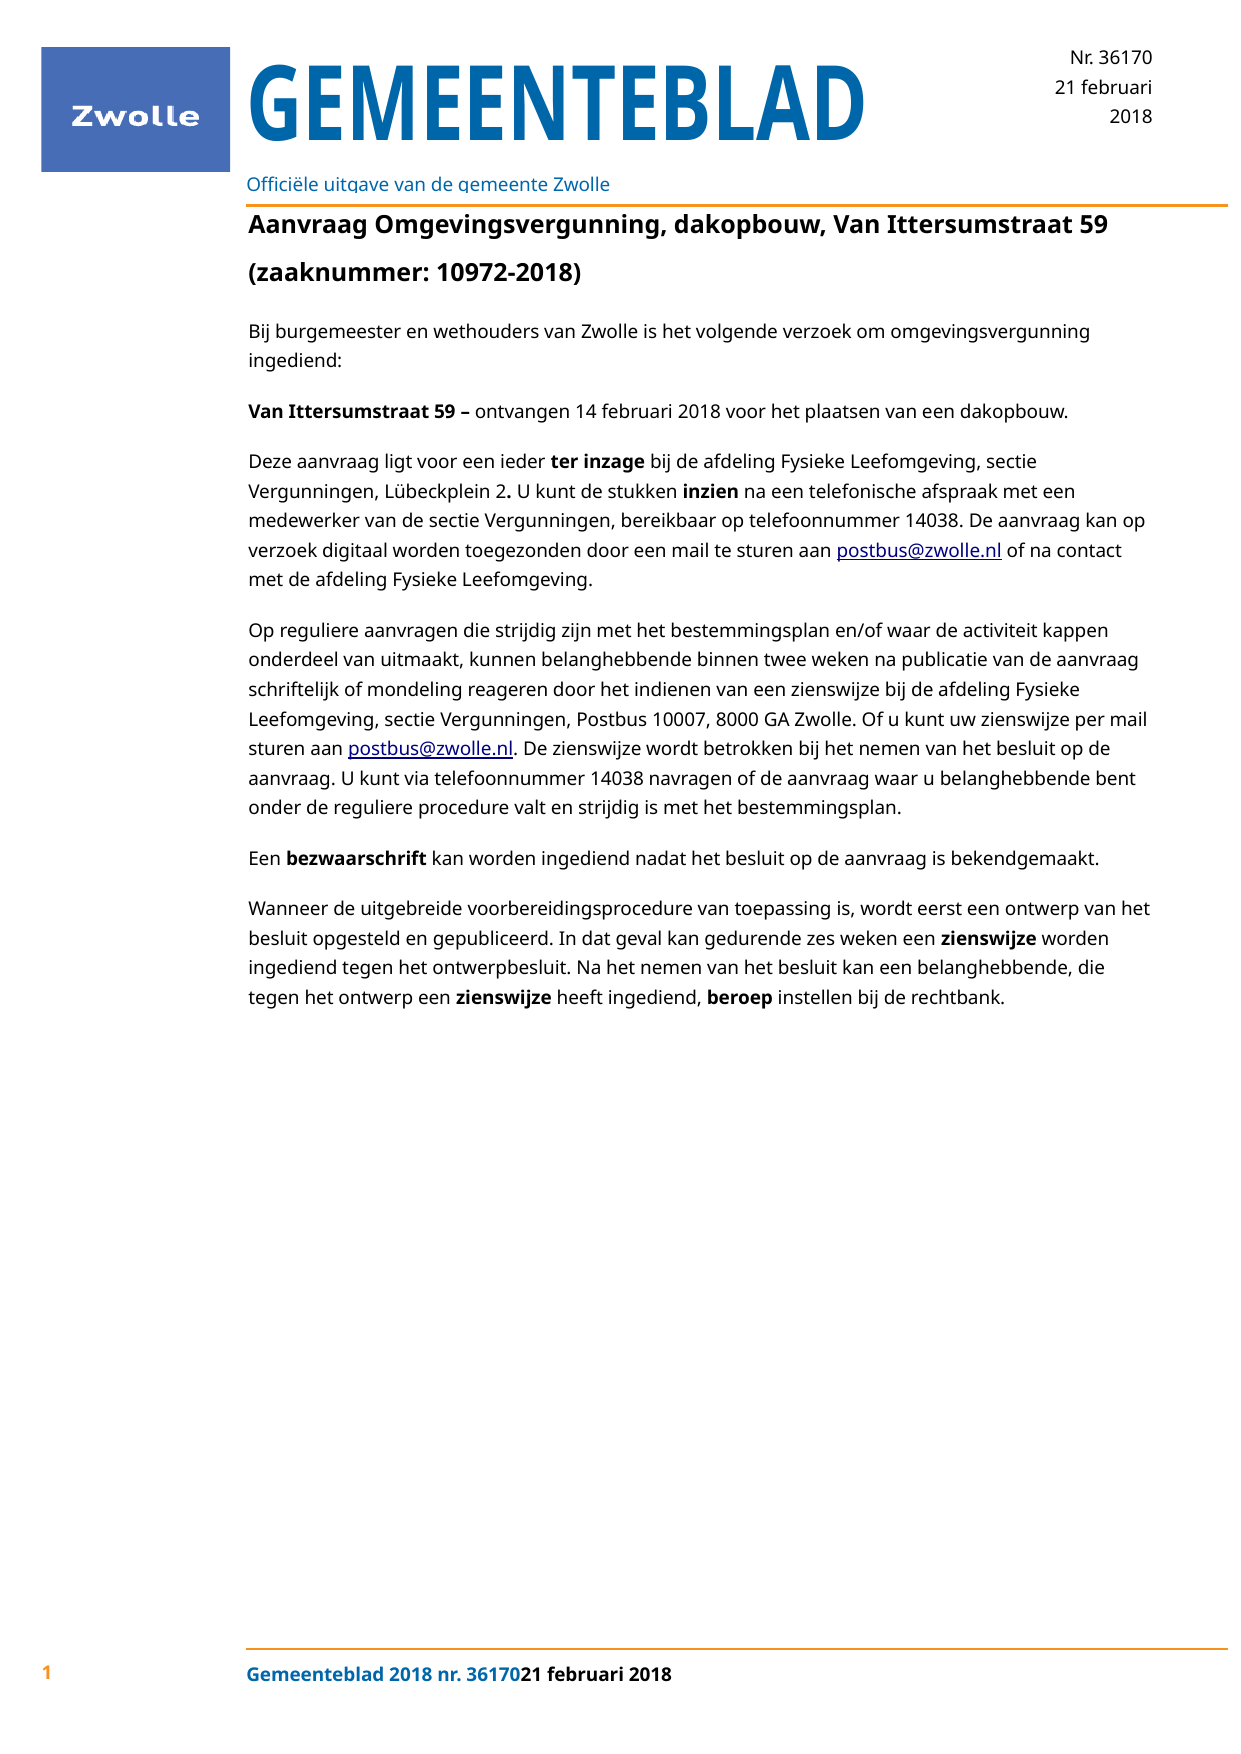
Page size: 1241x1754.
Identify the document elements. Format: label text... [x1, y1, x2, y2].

text Bij burgemeester en wethouders van Zwolle is het volgende verzoek om omgevingsvergunning ingediend: [248, 318, 1152, 373]
text Wanneer de uitgebreide voorbereidingsprocedure van toepassing is, wordt eerst een ontwerp van het besluit opgesteld en gepubliceerd. In dat geval kan gedurende zes weken een zienswijze worden ingediend tegen het ontwerpbesluit. Na het nemen van het besluit kan een belanghebbende, die tegen het ontwerp een zienswijze heeft ingediend, beroep instellen bij de rechtbank. [248, 895, 1152, 1010]
text Op reguliere aanvragen die strijdig zijn met het bestemmingsplan en/of waar de activiteit kappen onderdeel van uitmaakt, kunnen belanghebbende binnen twee weken na publicatie van de aanvraag schriftelijk of mondeling reageren door het indienen van een zienswijze bij de afdeling Fysieke Leefomgeving, sectie Vergunningen, Postbus 10007, 8000 GA Zwolle. Of u kunt uw zienswijze per mail sturen aan postbus@zwolle.nl. De zienswijze wordt betrokken bij het nemen van het besluit op de aanvraag. U kunt via telefoonnummer 14038 navragen of de aanvraag waar u belanghebbende bent onder de reguliere procedure valt en strijdig is met het bestemmingsplan. [248, 617, 1152, 820]
text Aanvraag Omgevingsvergunning, dakopbouw, Van Ittersumstraat 59 (zaaknummer: 10972-2018) [248, 207, 1152, 288]
text Van Ittersumstraat 59 – ontvangen 14 februari 2018 voor het plaatsen van een dakopbouw. [248, 398, 1152, 424]
text Deze aanvraag ligt voor een ieder ter inzage bij de afdeling Fysieke Leefomgeving, sectie Vergunningen, Lübeckplein 2. U kunt de stukken inzien na een telefonische afspraak met een medewerker van de sectie Vergunningen, bereikbaar op telefoonnummer 14038. De aanvraag kan op verzoek digitaal worden toegezonden door een mail te sturen aan postbus@zwolle.nl of na contact met de afdeling Fysieke Leefomgeving. [248, 448, 1152, 592]
text Een bezwaarschrift kan worden ingediend nadat het besluit op de aanvraag is bekendgemaakt. [248, 845, 1152, 871]
picture [41, 47, 231, 172]
